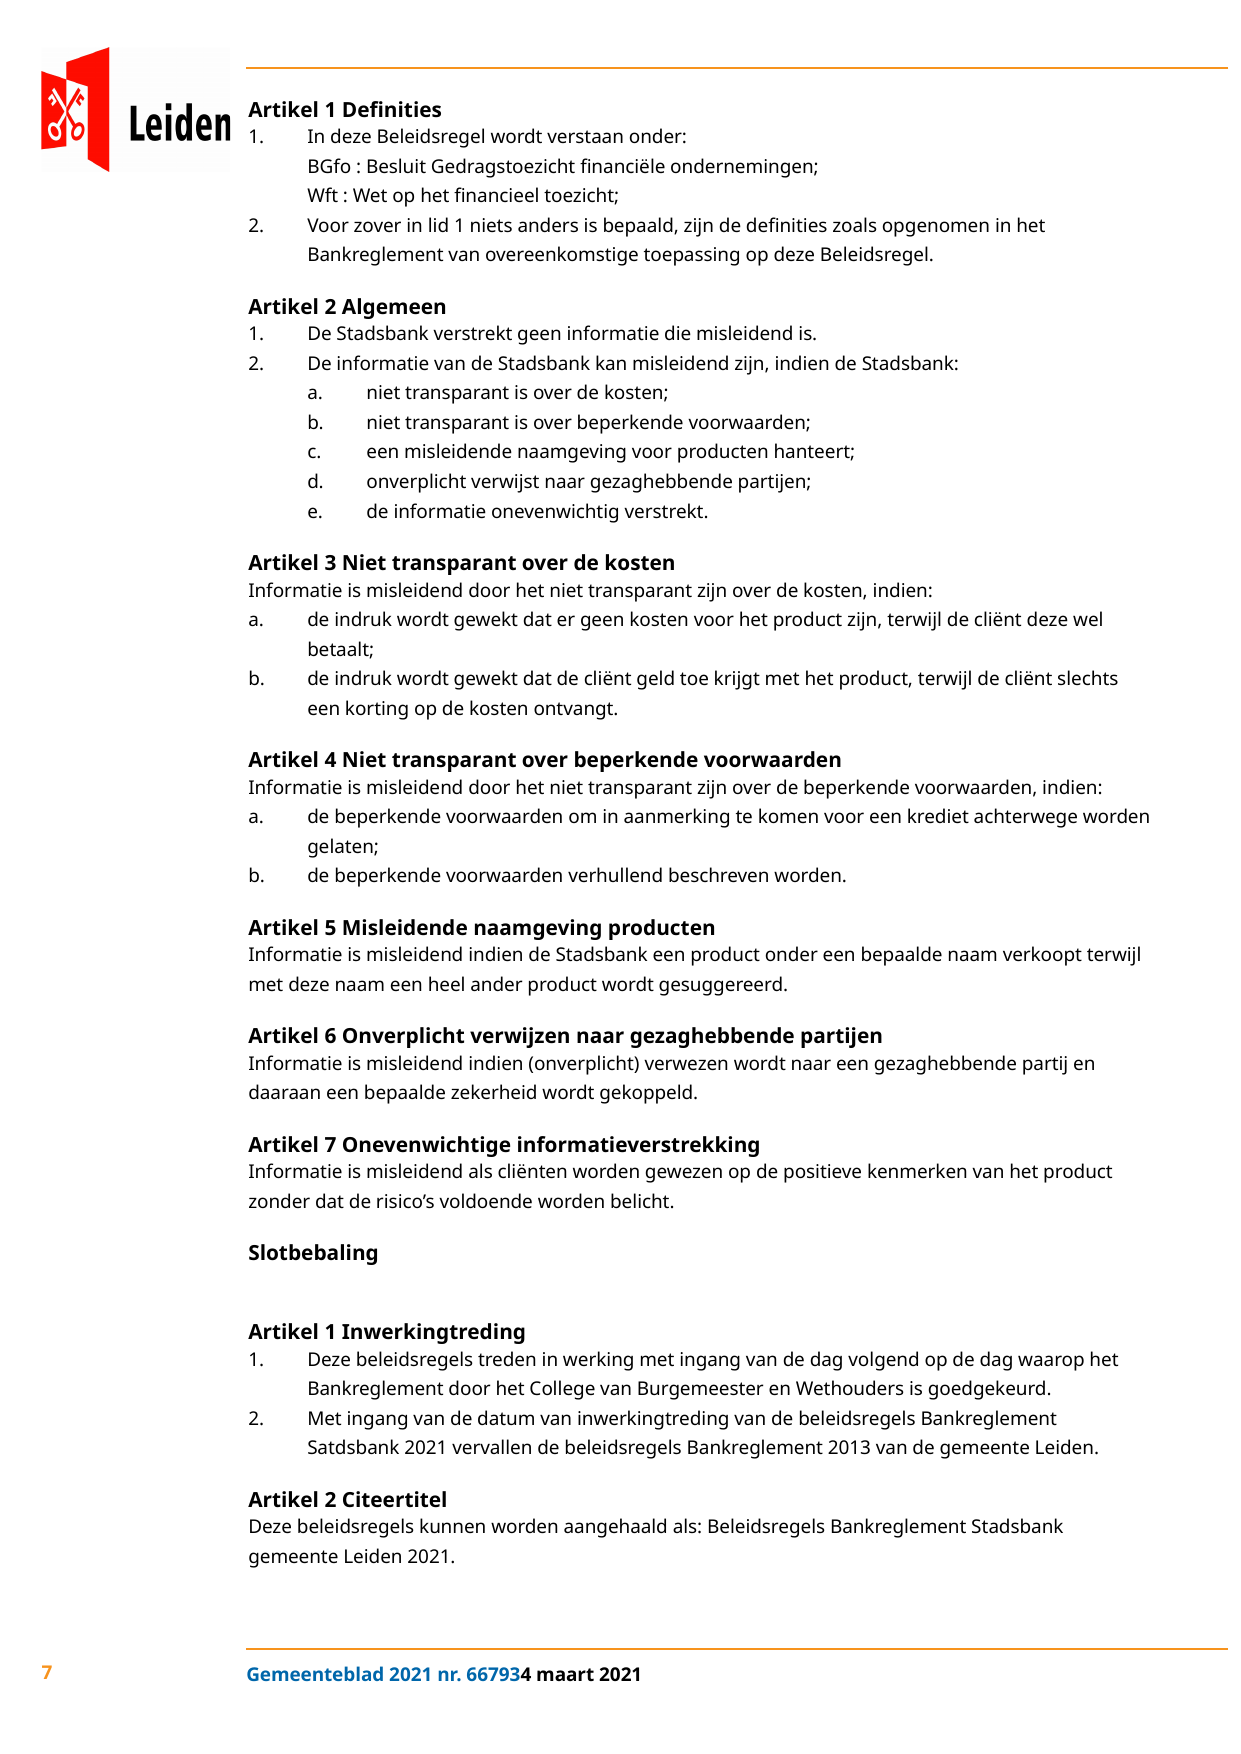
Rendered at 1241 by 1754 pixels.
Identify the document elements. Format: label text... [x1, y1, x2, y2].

text Artikel 3 Niet transparant over de kosten [248, 548, 1152, 577]
list de indruk wordt gewekt dat er geen kosten voor het product zijn, terwijl de cliënt deze wel betaalt; [248, 606, 1152, 662]
list De Stadsbank verstrekt geen informatie die misleidend is. [248, 320, 1152, 346]
list Met ingang van de datum van inwerkingtreding van de beleidsregels Bankreglement Satdsbank 2021 vervallen de beleidsregels Bankreglement 2013 van de gemeente Leiden. [248, 1405, 1152, 1460]
list de beperkende voorwaarden om in aanmerking te komen voor een krediet achterwege worden gelaten; [248, 803, 1152, 859]
text Artikel 1 Definities [248, 95, 1152, 123]
list Wft : Wet op het financieel toezicht; [248, 182, 1152, 208]
text Artikel 2 Algemeen [248, 292, 1152, 320]
list niet transparant is over beperkende voorwaarden; [307, 409, 1152, 435]
list Voor zover in lid 1 niets anders is bepaald, zijn de definities zoals opgenomen in het Bankreglement van overeenkomstige toepassing op deze Beleidsregel. [248, 212, 1152, 267]
text Deze beleidsregels kunnen worden aangehaald als: Beleidsregels Bankreglement Stadsbank gemeente Leiden 2021. [248, 1513, 1152, 1569]
list de indruk wordt gewekt dat de cliënt geld toe krijgt met het product, terwijl de cliënt slechts een korting op de kosten ontvangt. [248, 666, 1152, 721]
text Informatie is misleidend door het niet transparant zijn over de beperkende voorwaarden, indien: [248, 774, 1152, 800]
picture [41, 47, 231, 172]
list Deze beleidsregels treden in werking met ingang van de dag volgend op de dag waarop het Bankreglement door het College van Burgemeester en Wethouders is goedgekeurd. [248, 1346, 1152, 1401]
text Artikel 1 Inwerkingtreding [248, 1317, 1152, 1346]
list BGfo : Besluit Gedragstoezicht financiële ondernemingen; [248, 153, 1152, 178]
text Artikel 6 Onverplicht verwijzen naar gezaghebbende partijen [248, 1022, 1152, 1050]
text Informatie is misleidend indien (onverplicht) verwezen wordt naar een gezaghebbende partij en daaraan een bepaalde zekerheid wordt gekoppeld. [248, 1050, 1152, 1105]
list In deze Beleidsregel wordt verstaan onder: [248, 123, 1152, 149]
list een misleidende naamgeving voor producten hanteert; [307, 439, 1152, 464]
list niet transparant is over de kosten; [307, 379, 1152, 405]
list de informatie onevenwichtig verstrekt. [307, 498, 1152, 524]
text Slotbebaling [248, 1238, 1152, 1267]
text Artikel 2 Citeertitel [248, 1485, 1152, 1513]
text Artikel 4 Niet transparant over beperkende voorwaarden [248, 746, 1152, 774]
text Artikel 7 Onevenwichtige informatieverstrekking [248, 1130, 1152, 1158]
list De informatie van de Stadsbank kan misleidend zijn, indien de Stadsbank: [248, 350, 1152, 376]
text Artikel 5 Misleidende naamgeving producten [248, 913, 1152, 942]
text Informatie is misleidend als cliënten worden gewezen op de positieve kenmerken van het product zonder dat de risico’s voldoende worden belicht. [248, 1158, 1152, 1214]
list de beperkende voorwaarden verhullend beschreven worden. [248, 863, 1152, 888]
list onverplicht verwijst naar gezaghebbende partijen; [307, 468, 1152, 494]
text Informatie is misleidend indien de Stadsbank een product onder een bepaalde naam verkoopt terwijl met deze naam een heel ander product wordt gesuggereerd. [248, 942, 1152, 997]
text Informatie is misleidend door het niet transparant zijn over de kosten, indien: [248, 577, 1152, 602]
